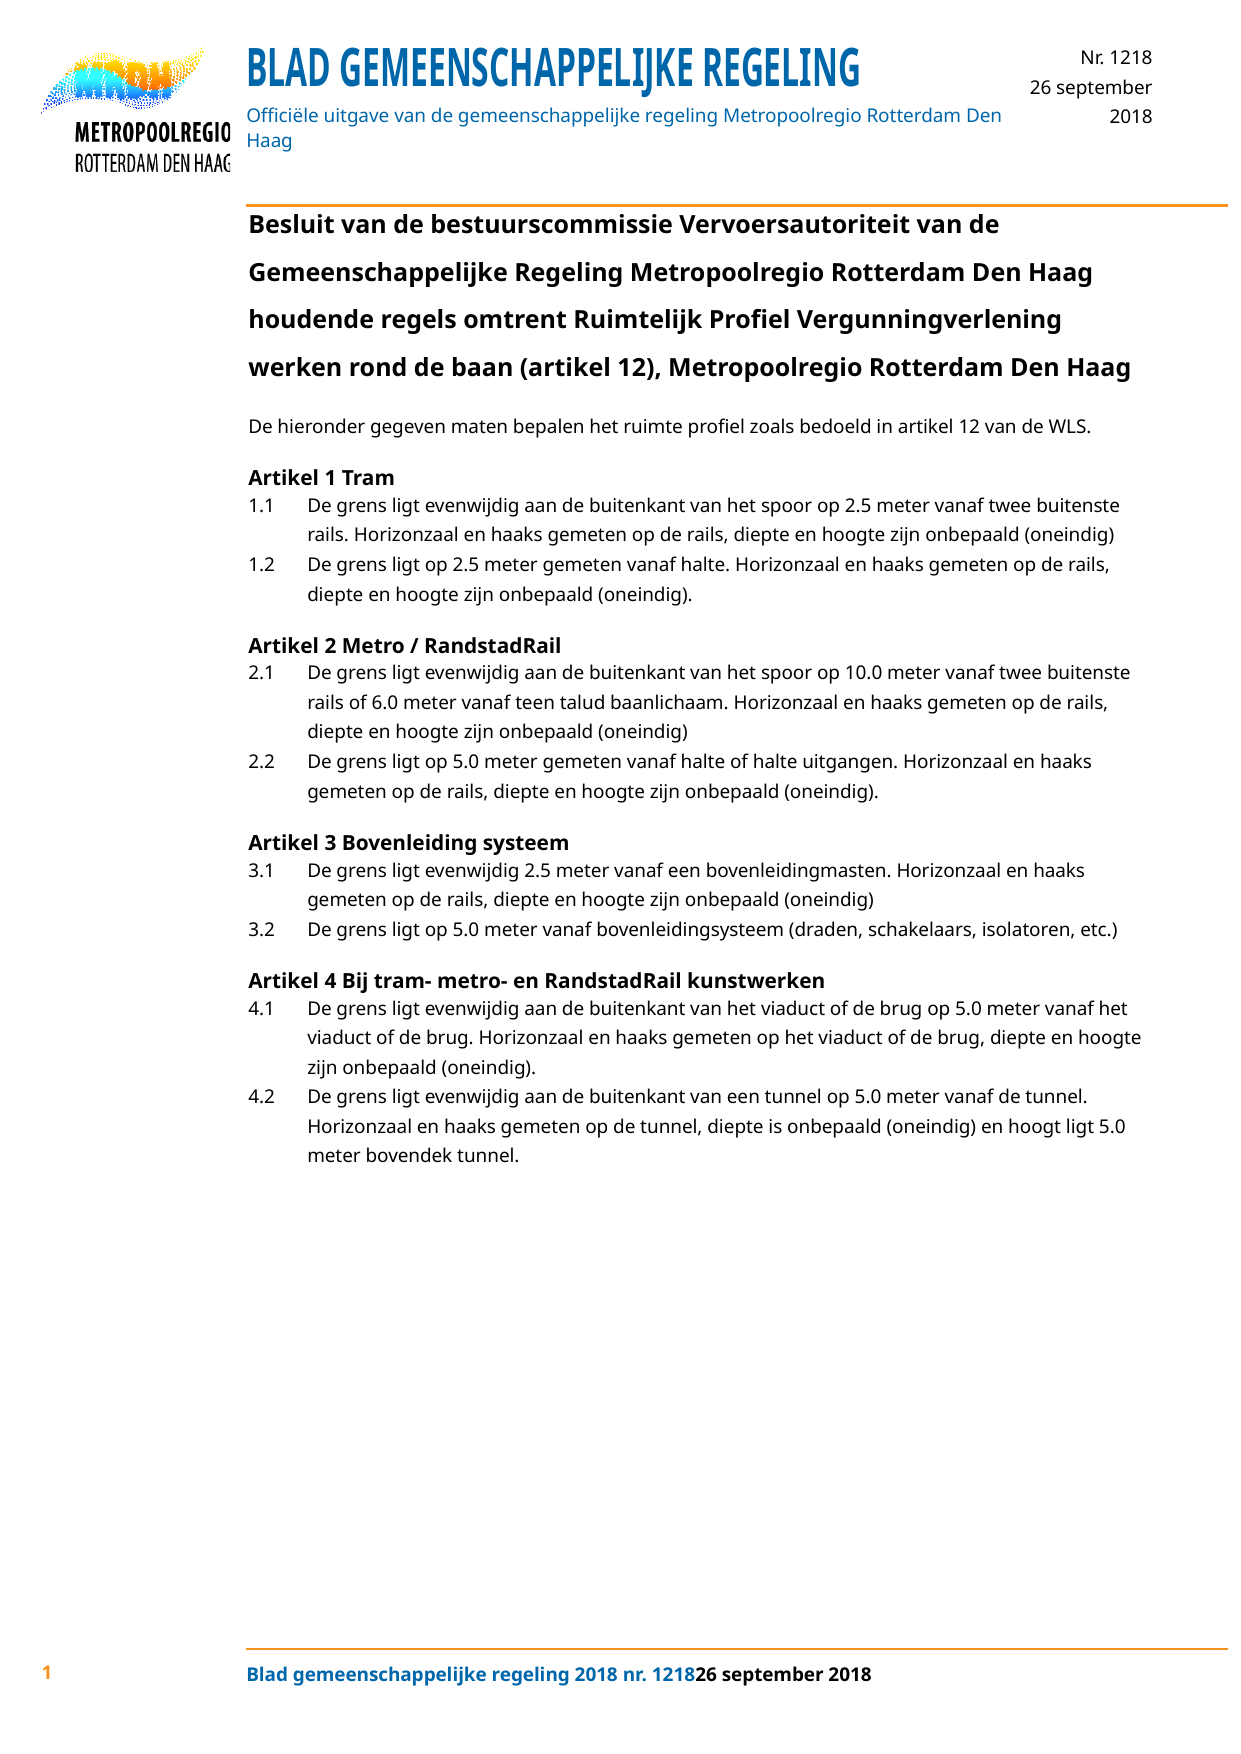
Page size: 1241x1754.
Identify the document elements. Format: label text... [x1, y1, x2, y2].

text Artikel 1 Tram [248, 463, 1152, 492]
list De grens ligt op 5.0 meter vanaf bovenleidingsysteem (draden, schakelaars, isolatoren, etc.) [248, 916, 1152, 942]
list De grens ligt evenwijdig 2.5 meter vanaf een bovenleidingmasten. Horizonzaal en haaks gemeten op de rails, diepte en hoogte zijn onbepaald (oneindig) [248, 857, 1152, 912]
list De grens ligt evenwijdig aan de buitenkant van het spoor op 10.0 meter vanaf twee buitenste rails of 6.0 meter vanaf teen talud baanlichaam. Horizonzaal en haaks gemeten op de rails, diepte en hoogte zijn onbepaald (oneindig) [248, 659, 1152, 744]
list De grens ligt evenwijdig aan de buitenkant van een tunnel op 5.0 meter vanaf de tunnel. Horizonzaal en haaks gemeten op de tunnel, diepte is onbepaald (oneindig) en hoogt ligt 5.0 meter bovendek tunnel. [248, 1083, 1152, 1168]
text Artikel 2 Metro / RandstadRail [248, 631, 1152, 659]
list De grens ligt op 5.0 meter gemeten vanaf halte of halte uitgangen. Horizonzaal en haaks gemeten op de rails, diepte en hoogte zijn onbepaald (oneindig). [248, 748, 1152, 804]
list De grens ligt op 2.5 meter gemeten vanaf halte. Horizonzaal en haaks gemeten op de rails, diepte en hoogte zijn onbepaald (oneindig). [248, 551, 1152, 606]
list De grens ligt evenwijdig aan de buitenkant van het viaduct of de brug op 5.0 meter vanaf het viaduct of de brug. Horizonzaal en haaks gemeten op het viaduct of de brug, diepte en hoogte zijn onbepaald (oneindig). [248, 995, 1152, 1080]
text Besluit van de bestuurscommissie Vervoersautoriteit van de Gemeenschappelijke Regeling Metropoolregio Rotterdam Den Haag houdende regels omtrent Ruimtelijk Profiel Vergunningverlening werken rond de baan (artikel 12), Metropoolregio Rotterdam Den Haag [248, 207, 1152, 384]
text Artikel 4 Bij tram- metro- en RandstadRail kunstwerken [248, 966, 1152, 995]
text Artikel 3 Bovenleiding systeem [248, 828, 1152, 857]
list De grens ligt evenwijdig aan de buitenkant van het spoor op 2.5 meter vanaf twee buitenste rails. Horizonzaal en haaks gemeten op de rails, diepte en hoogte zijn onbepaald (oneindig) [248, 492, 1152, 547]
picture [41, 47, 231, 172]
text De hieronder gegeven maten bepalen het ruimte profiel zoals bedoeld in artikel 12 van de WLS. [248, 413, 1152, 439]
